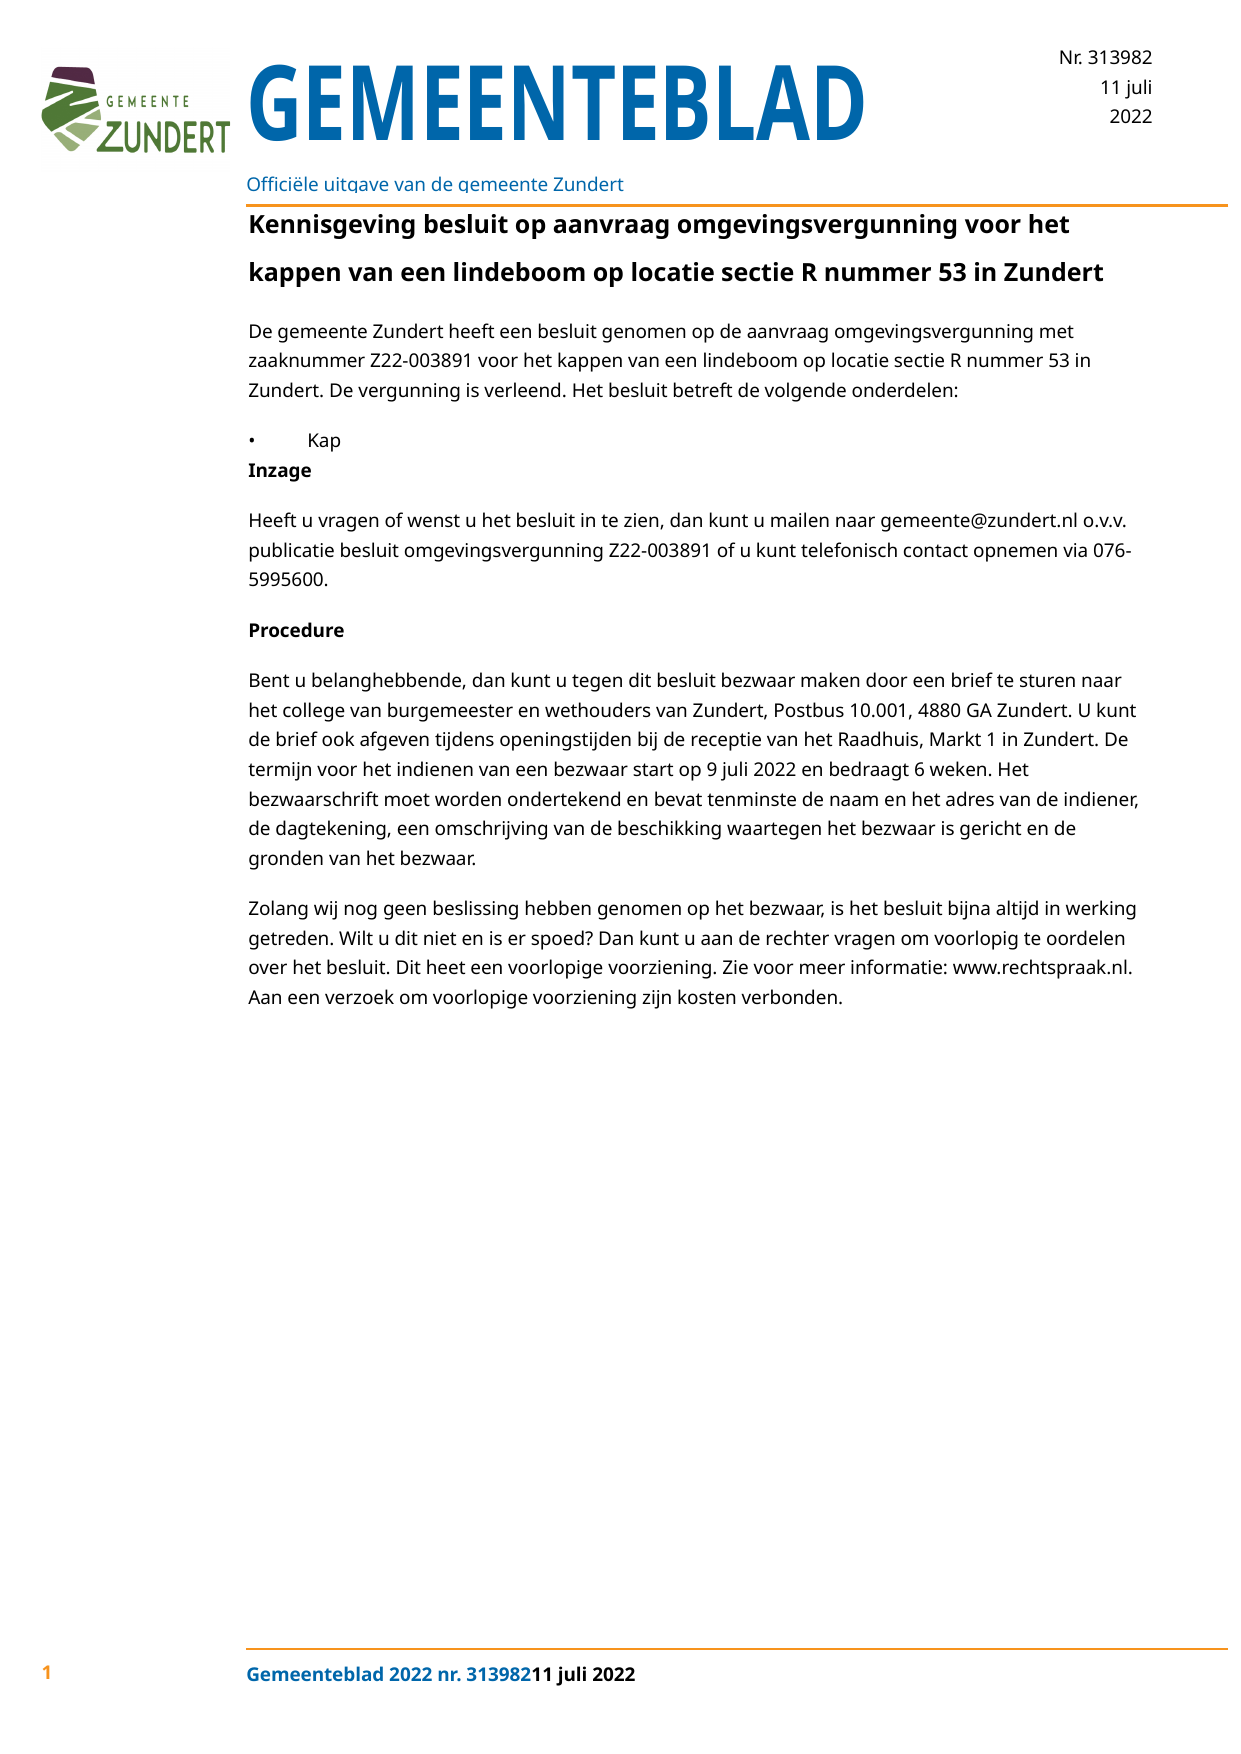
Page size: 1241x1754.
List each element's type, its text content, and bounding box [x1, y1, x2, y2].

text Heeft u vragen of wenst u het besluit in te zien, dan kunt u mailen naar gemeente@zundert.nl o.v.v. publicatie besluit omgevingsvergunning Z22-003891 of u kunt telefonisch contact opnemen via 076-5995600. [248, 507, 1152, 592]
text De gemeente Zundert heeft een besluit genomen op de aanvraag omgevingsvergunning met zaaknummer Z22-003891 voor het kappen van een lindeboom op locatie sectie R nummer 53 in Zundert. De vergunning is verleend. Het besluit betreft de volgende onderdelen: [248, 318, 1152, 403]
list Kap [248, 427, 1152, 453]
picture [41, 47, 231, 172]
text Zolang wij nog geen beslissing hebben genomen op het bezwaar, is het besluit bijna altijd in werking getreden. Wilt u dit niet en is er spoed? Dan kunt u aan de rechter vragen om voorlopig te oordelen over het besluit. Dit heet een voorlopige voorziening. Zie voor meer informatie: www.rechtspraak.nl. Aan een verzoek om voorlopige voorziening zijn kosten verbonden. [248, 895, 1152, 1010]
text Kennisgeving besluit op aanvraag omgevingsvergunning voor het kappen van een lindeboom op locatie sectie R nummer 53 in Zundert [248, 207, 1152, 288]
text Bent u belanghebbende, dan kunt u tegen dit besluit bezwaar maken door een brief te sturen naar het college van burgemeester en wethouders van Zundert, Postbus 10.001, 4880 GA Zundert. U kunt de brief ook afgeven tijdens openingstijden bij de receptie van het Raadhuis, Markt 1 in Zundert. De termijn voor het indienen van een bezwaar start op 9 juli 2022 en bedraagt 6 weken. Het bezwaarschrift moet worden ondertekend en bevat tenminste de naam en het adres van de indiener, de dagtekening, een omschrijving van de beschikking waartegen het bezwaar is gericht en de gronden van het bezwaar. [248, 667, 1152, 871]
text Inzage [248, 457, 1152, 483]
text Procedure [248, 617, 1152, 643]
